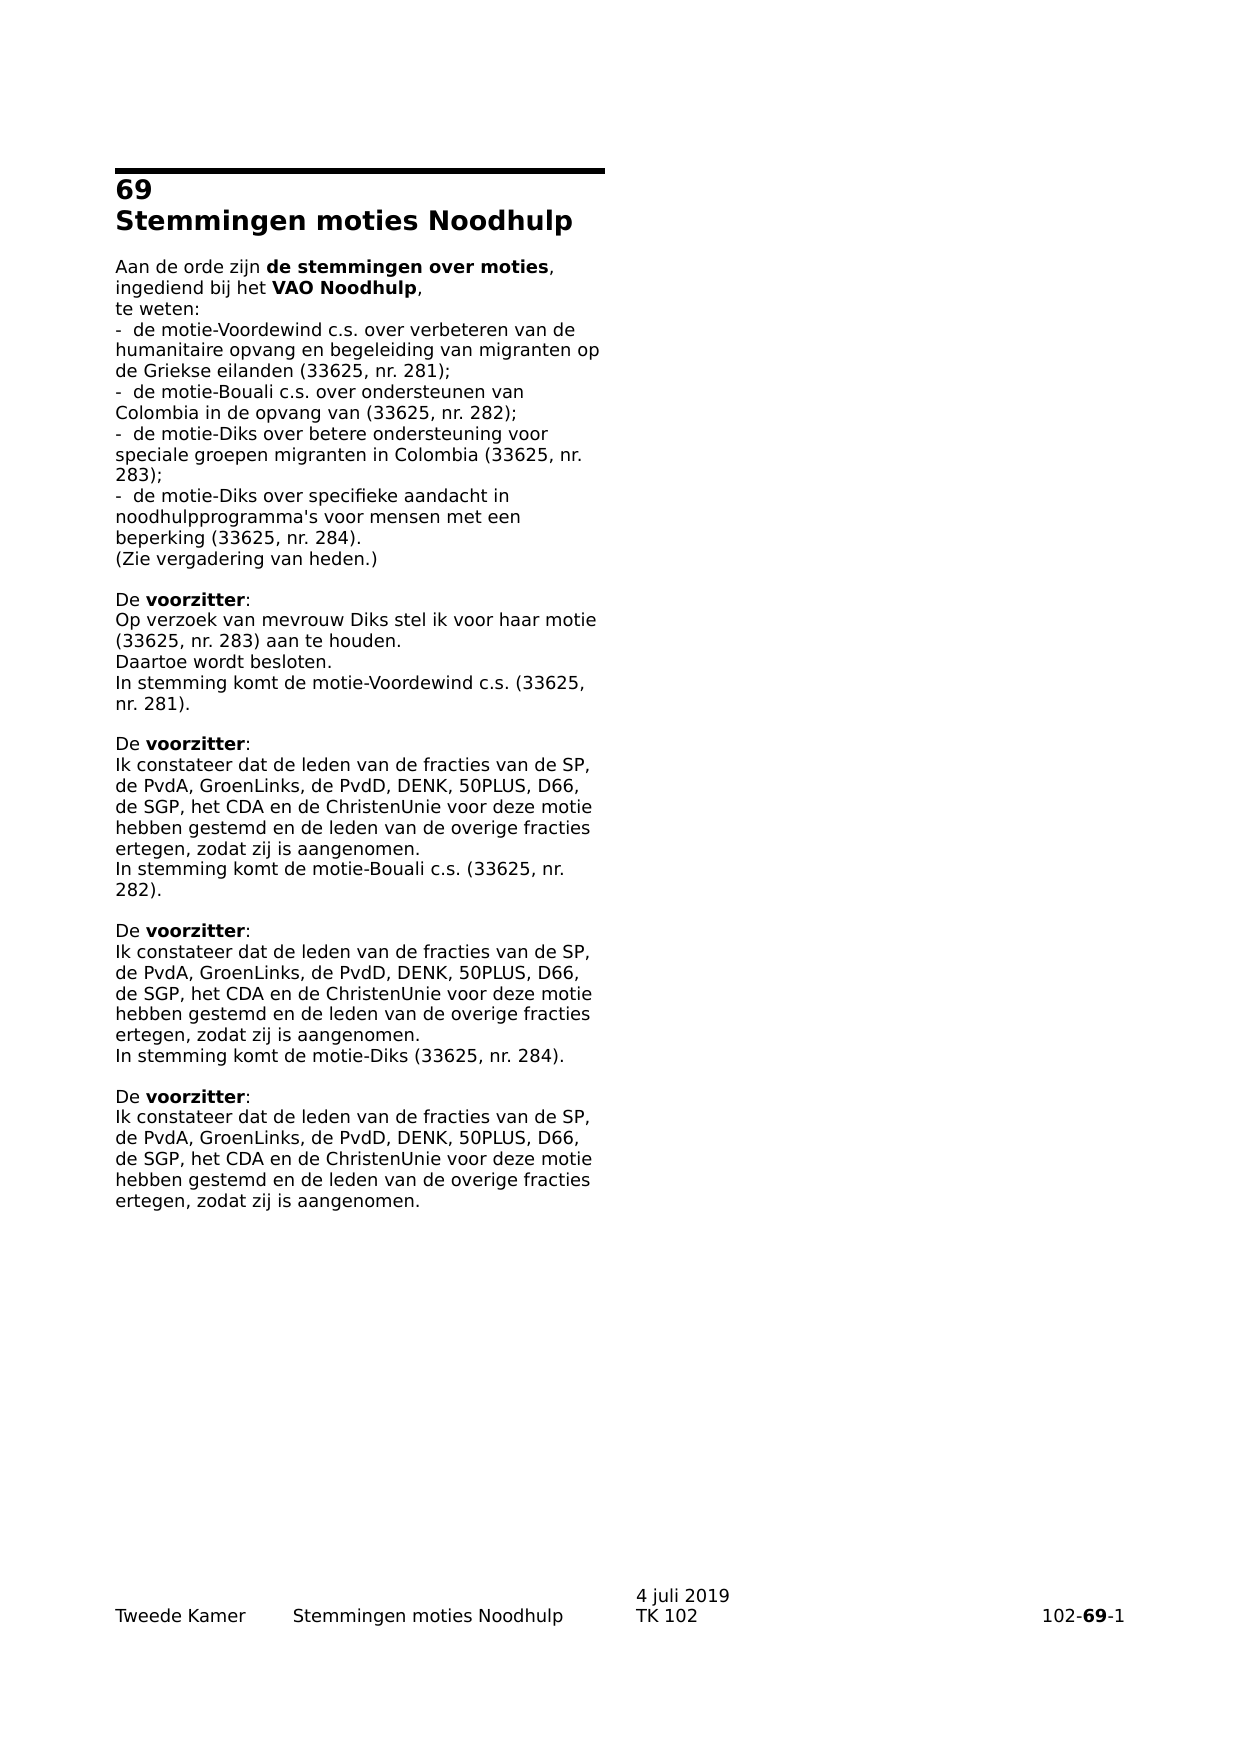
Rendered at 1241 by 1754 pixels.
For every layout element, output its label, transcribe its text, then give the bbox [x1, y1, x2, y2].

text Daartoe wordt besloten. [115, 652, 605, 673]
text In stemming komt de motie-Voordewind c.s. (33625, nr. 281). [115, 673, 605, 714]
list de motie-Bouali c.s. over ondersteunen van Colombia in de opvang van (33625, nr. 282); [115, 382, 605, 423]
text In stemming komt de motie-Bouali c.s. (33625, nr. 282). [115, 859, 605, 901]
text In stemming komt de motie-Diks (33625, nr. 284). [115, 1046, 605, 1067]
title 69 Stemmingen moties Noodhulp [115, 174, 605, 237]
list de motie-Voordewind c.s. over verbeteren van de humanitaire opvang en begeleiding van migranten op de Griekse eilanden (33625, nr. 281); [115, 319, 605, 382]
text (Zie vergadering van heden.) [115, 548, 605, 569]
text De voorzitter: [115, 589, 605, 610]
text Ik constateer dat de leden van de fracties van de SP, de PvdA, GroenLinks, de PvdD, DENK, 50PLUS, D66, de SGP, het CDA en de ChristenUnie voor deze motie hebben gestemd en de leden van de overige fracties ertegen, zodat zij is aangenomen. [115, 942, 605, 1046]
text Ik constateer dat de leden van de fracties van de SP, de PvdA, GroenLinks, de PvdD, DENK, 50PLUS, D66, de SGP, het CDA en de ChristenUnie voor deze motie hebben gestemd en de leden van de overige fracties ertegen, zodat zij is aangenomen. [115, 1107, 605, 1211]
text Op verzoek van mevrouw Diks stel ik voor haar motie (33625, nr. 283) aan te houden. [115, 610, 605, 652]
list de motie-Diks over specifieke aandacht in noodhulpprogramma's voor mensen met een beperking (33625, nr. 284). [115, 486, 605, 548]
text te weten: [115, 298, 605, 319]
list de motie-Diks over betere ondersteuning voor speciale groepen migranten in Colombia (33625, nr. 283); [115, 423, 605, 486]
text Ik constateer dat de leden van de fracties van de SP, de PvdA, GroenLinks, de PvdD, DENK, 50PLUS, D66, de SGP, het CDA en de ChristenUnie voor deze motie hebben gestemd en de leden van de overige fracties ertegen, zodat zij is aangenomen. [115, 755, 605, 859]
text Aan de orde zijn de stemmingen over moties, ingediend bij het VAO Noodhulp, [115, 257, 605, 298]
text De voorzitter: [115, 734, 605, 755]
text De voorzitter: [115, 921, 605, 942]
text De voorzitter: [115, 1087, 605, 1107]
